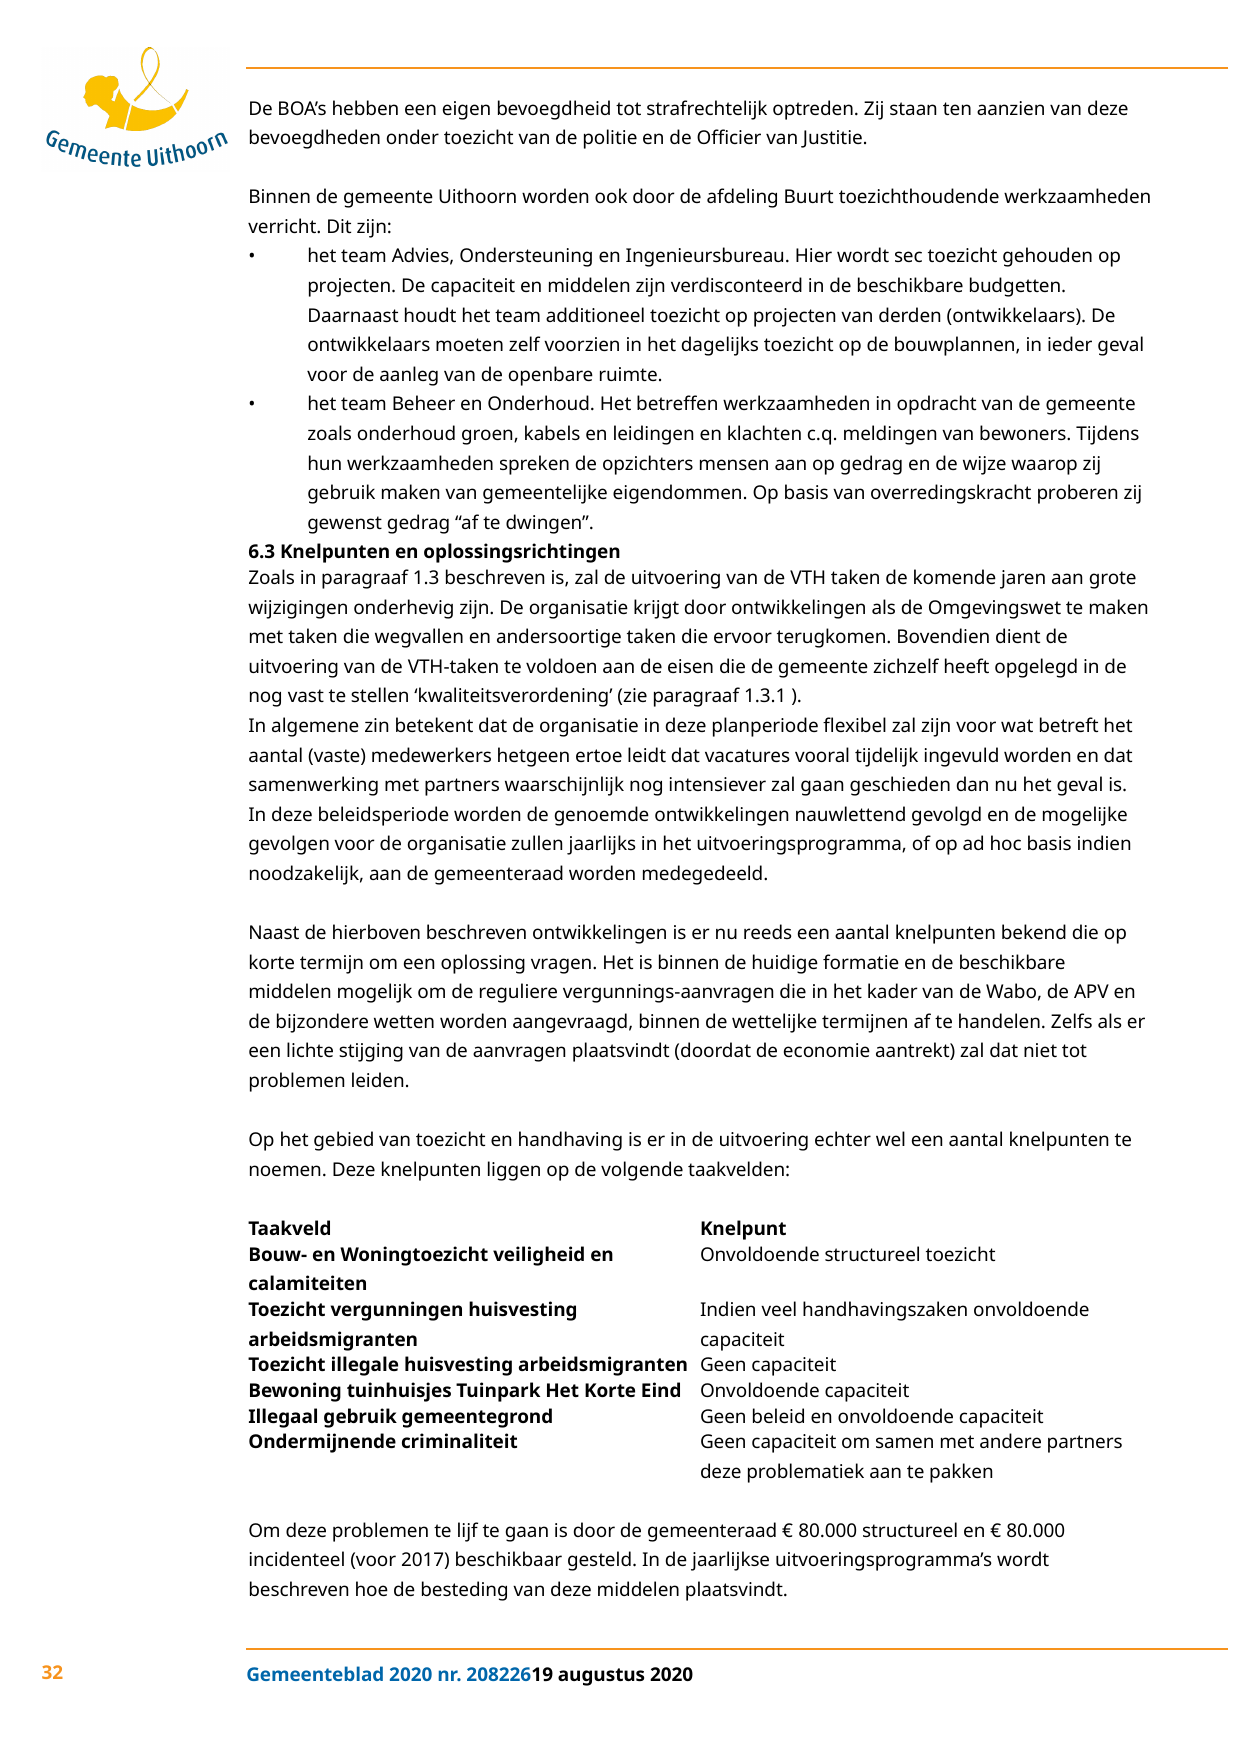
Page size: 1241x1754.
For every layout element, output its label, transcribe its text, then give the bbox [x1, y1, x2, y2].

table_header Taakveld [248, 1215, 700, 1241]
picture [41, 47, 231, 172]
table_cell Bouw- en Woningtoezicht veiligheid en calamiteiten [248, 1241, 700, 1296]
text Naast de hierboven beschreven ontwikkelingen is er nu reeds een aantal knelpunten bekend die op korte termijn om een oplossing vragen. Het is binnen de huidige formatie en de beschikbare middelen mogelijk om de reguliere vergunnings-aanvragen die in het kader van de Wabo, de APV en de bijzondere wetten worden aangevraagd, binnen de wettelijke termijnen af te handelen. Zelfs als er een lichte stijging van de aanvragen plaatsvindt (doordat de economie aantrekt) zal dat niet tot problemen leiden. [248, 919, 1152, 1093]
table_cell Geen capaciteit [700, 1352, 1152, 1377]
table_cell Ondermijnende criminaliteit [248, 1429, 700, 1484]
table_cell Toezicht vergunningen huisvesting arbeidsmigranten [248, 1296, 700, 1352]
table_cell Indien veel handhavingszaken onvoldoende capaciteit [700, 1296, 1152, 1352]
text 6.3 Knelpunten en oplossingsrichtingen [248, 538, 1152, 564]
text In algemene zin betekent dat de organisatie in deze planperiode flexibel zal zijn voor wat betreft het aantal (vaste) medewerkers hetgeen ertoe leidt dat vacatures vooral tijdelijk ingevuld worden en dat samenwerking met partners waarschijnlijk nog intensiever zal gaan geschieden dan nu het geval is. [248, 712, 1152, 797]
table_cell Geen beleid en onvoldoende capaciteit [700, 1403, 1152, 1429]
text Op het gebied van toezicht en handhaving is er in de uitvoering echter wel een aantal knelpunten te noemen. Deze knelpunten liggen op de volgende taakvelden: [248, 1126, 1152, 1182]
table_cell Onvoldoende structureel toezicht [700, 1241, 1152, 1296]
table_cell Geen capaciteit om samen met andere partners deze problematiek aan te pakken [700, 1429, 1152, 1484]
list het team Beheer en Onderhoud. Het betreffen werkzaamheden in opdracht van de gemeente zoals onderhoud groen, kabels en leidingen en klachten c.q. meldingen van bewoners. Tijdens hun werkzaamheden spreken de opzichters mensen aan op gedrag en de wijze waarop zij gebruik maken van gemeentelijke eigendommen. Op basis van overredingskracht proberen zij gewenst gedrag “af te dwingen”. [248, 391, 1152, 535]
table_cell Bewoning tuinhuisjes Tuinpark Het Korte Eind [248, 1377, 700, 1403]
text De BOA’s hebben een eigen bevoegdheid tot strafrechtelijk optreden. Zij staan ten aanzien van deze bevoegdheden onder toezicht van de politie en de Officier van Justitie. [248, 95, 1152, 150]
table_cell Onvoldoende capaciteit [700, 1377, 1152, 1403]
table_header Knelpunt [700, 1215, 1152, 1241]
text Binnen de gemeente Uithoorn worden ook door de afdeling Buurt toezichthoudende werkzaamheden verricht. Dit zijn: [248, 183, 1152, 239]
list het team Advies, Ondersteuning en Ingenieursbureau. Hier wordt sec toezicht gehouden op projecten. De capaciteit en middelen zijn verdisconteerd in de beschikbare budgetten. Daarnaast houdt het team additioneel toezicht op projecten van derden (ontwikkelaars). De ontwikkelaars moeten zelf voorzien in het dagelijks toezicht op de bouwplannen, in ieder geval voor de aanleg van de openbare ruimte. [248, 243, 1152, 387]
table_cell Illegaal gebruik gemeentegrond [248, 1403, 700, 1429]
table_cell Toezicht illegale huisvesting arbeidsmigranten [248, 1352, 700, 1377]
text Zoals in paragraaf 1.3 beschreven is, zal de uitvoering van de VTH taken de komende jaren aan grote wijzigingen onderhevig zijn. De organisatie krijgt door ontwikkelingen als de Omgevingswet te maken met taken die wegvallen en andersoortige taken die ervoor terugkomen. Bovendien dient de uitvoering van de VTH-taken te voldoen aan de eisen die de gemeente zichzelf heeft opgelegd in de nog vast te stellen ‘kwaliteitsverordening’ (zie paragraaf 1.3.1 ). [248, 564, 1152, 708]
text Om deze problemen te lijf te gaan is door de gemeenteraad € 80.000 structureel en € 80.000 incidenteel (voor 2017) beschikbaar gesteld. In de jaarlijkse uitvoeringsprogramma’s wordt beschreven hoe de besteding van deze middelen plaatsvindt. [248, 1517, 1152, 1602]
text In deze beleidsperiode worden de genoemde ontwikkelingen nauwlettend gevolgd en de mogelijke gevolgen voor de organisatie zullen jaarlijks in het uitvoeringsprogramma, of op ad hoc basis indien noodzakelijk, aan de gemeenteraad worden medegedeeld. [248, 801, 1152, 886]
